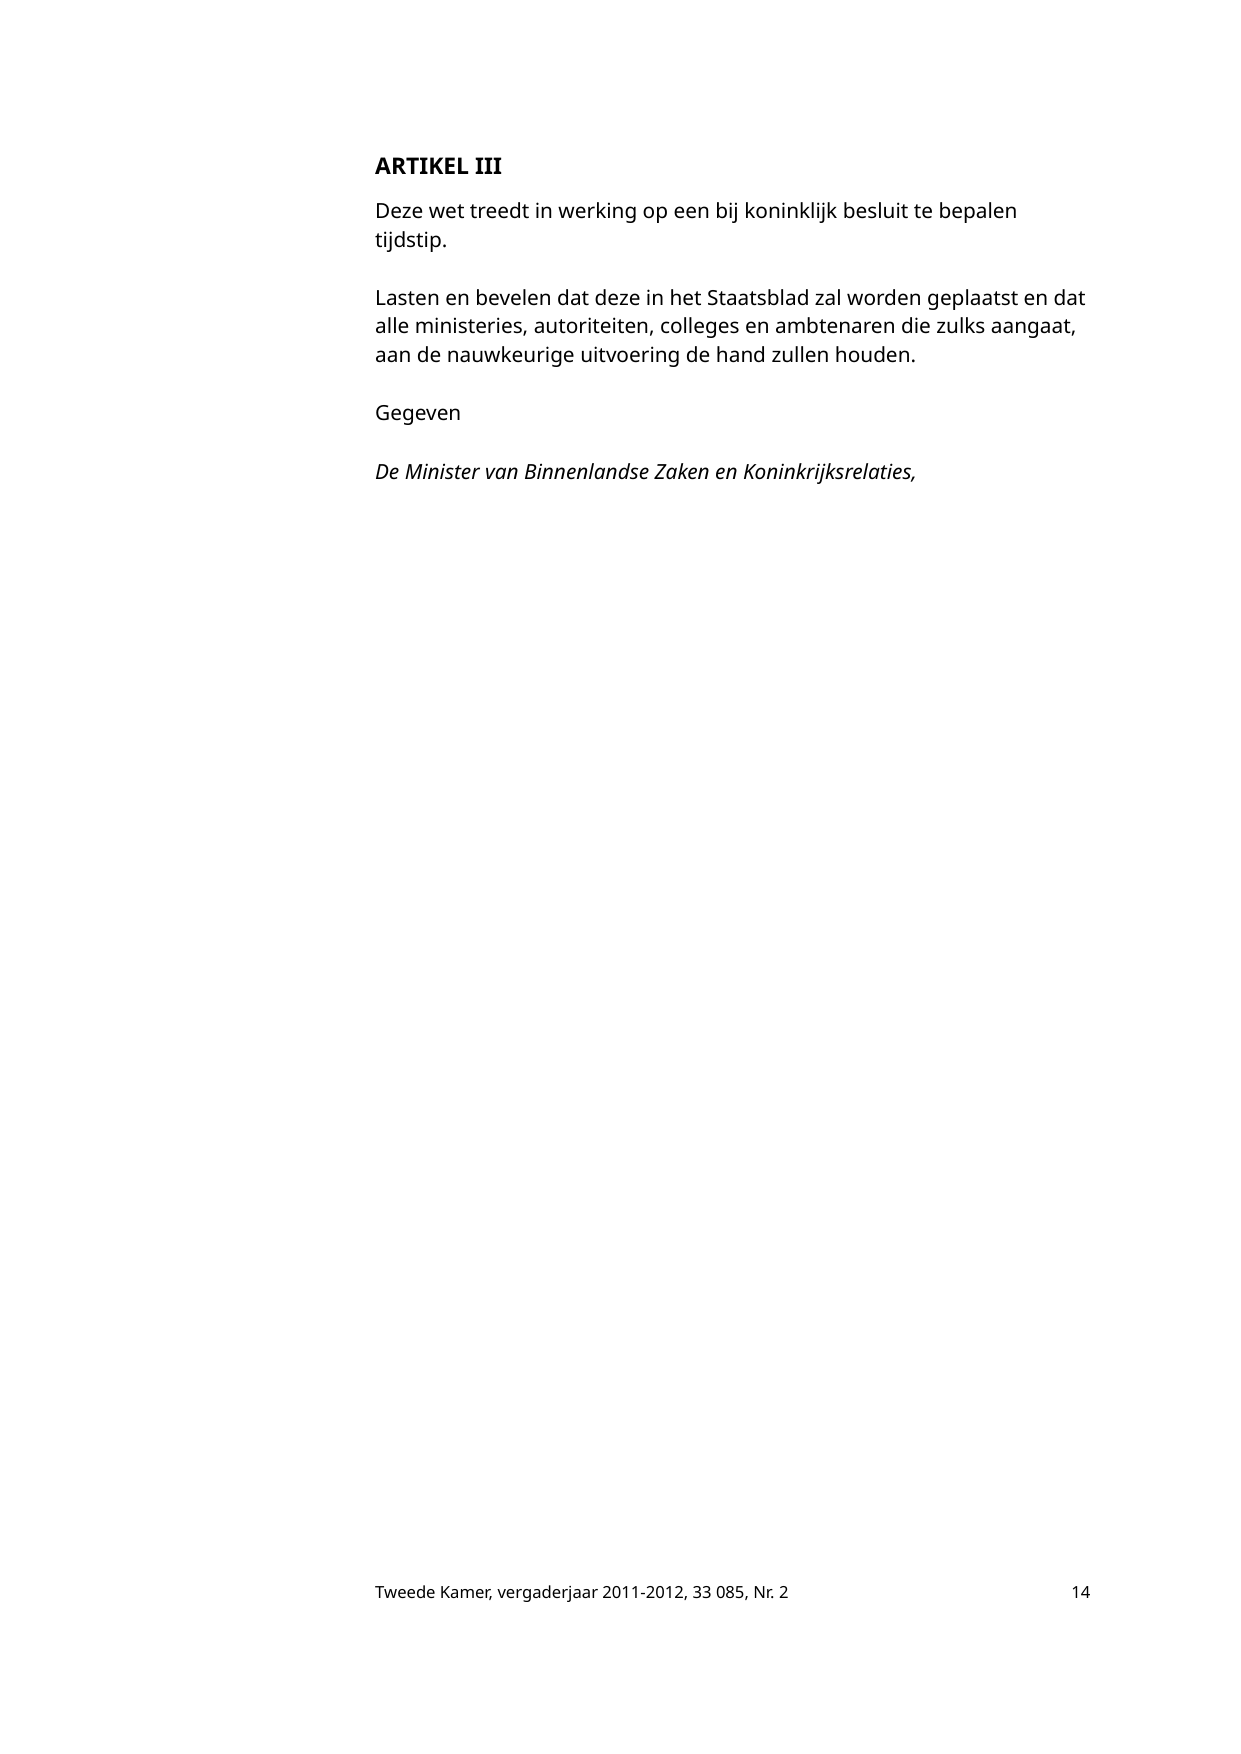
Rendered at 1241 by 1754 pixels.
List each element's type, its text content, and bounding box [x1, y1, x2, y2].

text Gegeven [375, 398, 1090, 427]
text Deze wet treedt in werking op een bij koninklijk besluit te bepalen tijdstip. [375, 196, 1090, 253]
subtitle ARTIKEL III [375, 150, 1090, 181]
text De Minister van Binnenlandse Zaken en Koninkrijksrelaties, [375, 457, 1090, 485]
text Lasten en bevelen dat deze in het Staatsblad zal worden geplaatst en dat alle ministeries, autoriteiten, colleges en ambtenaren die zulks aangaat, aan de nauwkeurige uitvoering de hand zullen houden. [375, 283, 1090, 368]
